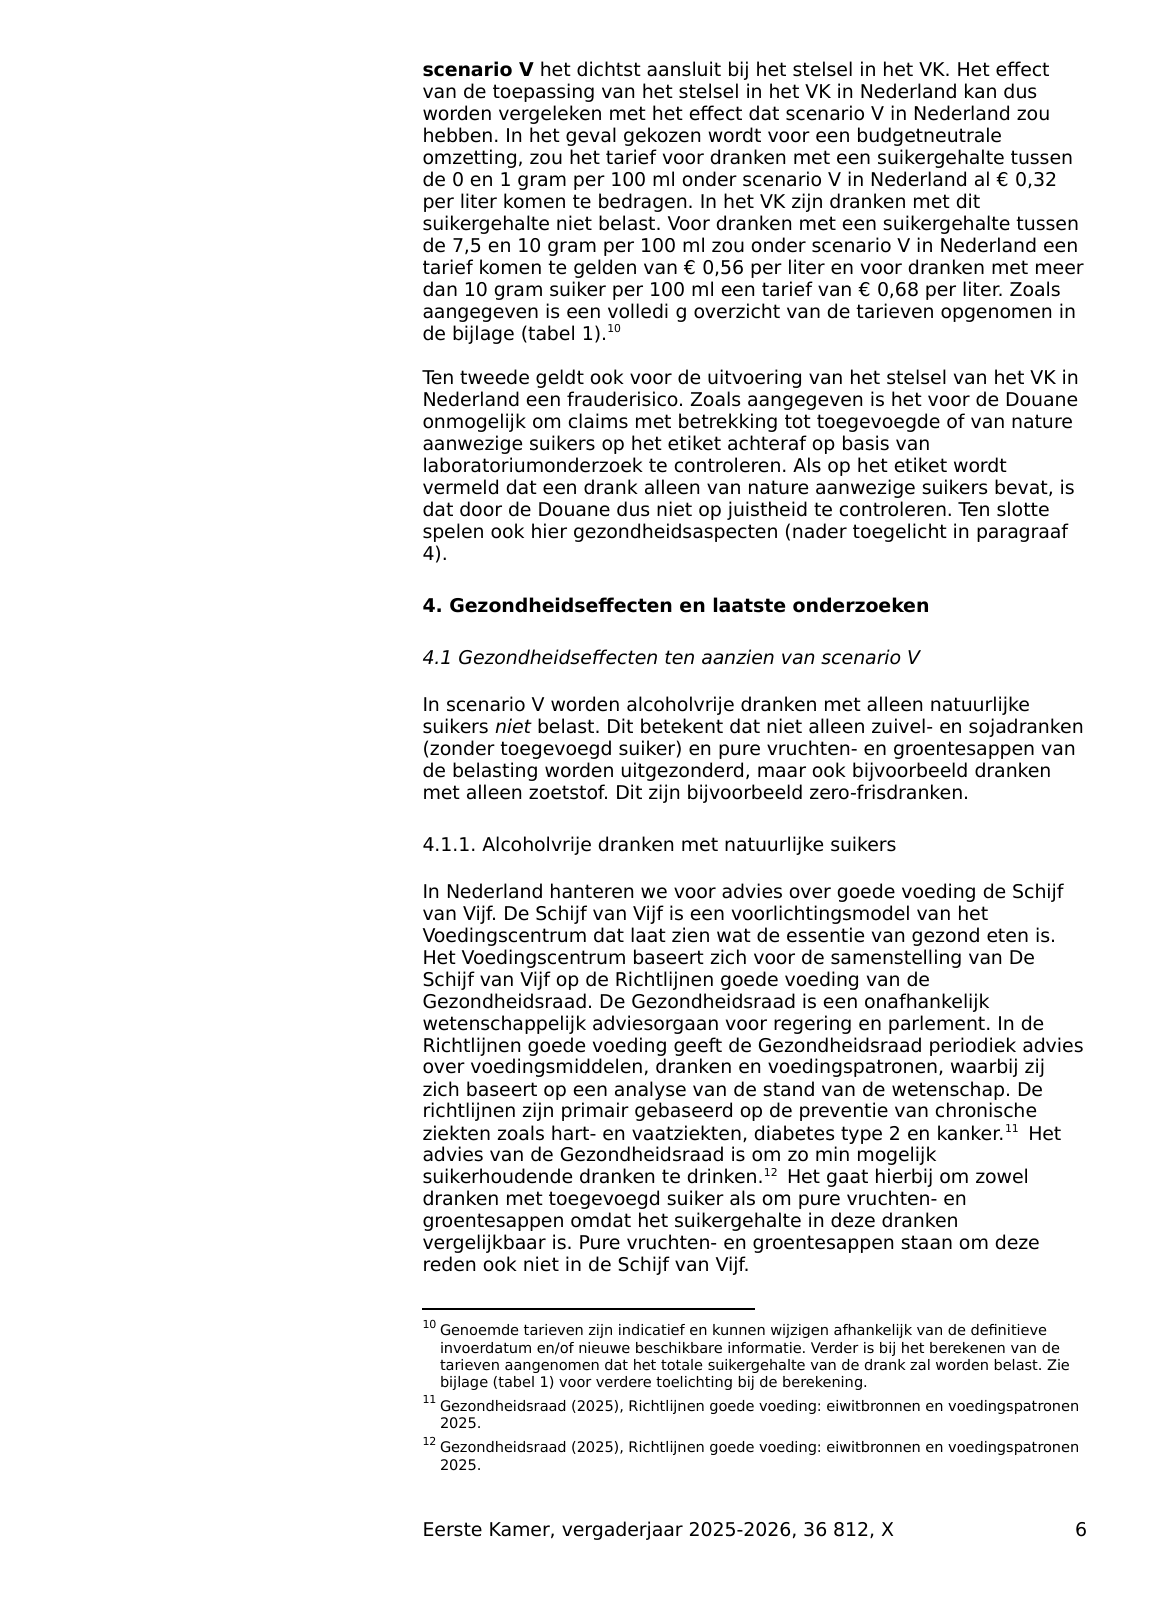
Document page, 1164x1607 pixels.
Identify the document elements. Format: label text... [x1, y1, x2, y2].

text Gezondheidsraad (2025), Richtlijnen goede voeding: eiwitbronnen en voedingspatronen 2025. [422, 1435, 1087, 1474]
text scenario V het dichtst aansluit bij het stelsel in het VK. Het effect van de toepassing van het stelsel in het VK in Nederland kan dus worden vergeleken met het effect dat scenario V in Nederland zou hebben. In het geval gekozen wordt voor een budgetneutrale omzetting, zou het tarief voor dranken met een suikergehalte tussen de 0 en 1 gram per 100 ml onder scenario V in Nederland al € 0,32 per liter komen te bedragen. In het VK zijn dranken met dit suikergehalte niet belast. Voor dranken met een suikergehalte tussen de 7,5 en 10 gram per 100 ml zou onder scenario V in Nederland een tarief komen te gelden van € 0,56 per liter en voor dranken met meer dan 10 gram suiker per 100 ml een tarief van € 0,68 per liter. Zoals aangegeven is een volledi g overzicht van de tarieven opgenomen in de bijlage (tabel 1). [422, 59, 1087, 345]
subtitle 4. Gezondheidseffecten en laatste onderzoeken [422, 595, 1087, 617]
text In Nederland hanteren we voor advies over goede voeding de Schijf van Vijf. De Schijf van Vijf is een voorlichtingsmodel van het Voedingscentrum dat laat zien wat de essentie van gezond eten is. Het Voedingscentrum baseert zich voor de samenstelling van De Schijf van Vijf op de Richtlijnen goede voeding van de Gezondheidsraad. De Gezondheidsraad is een onafhankelijk wetenschappelijk adviesorgaan voor regering en parlement. In de Richtlijnen goede voeding geeft de Gezondheidsraad periodiek advies over voedingsmiddelen, dranken en voedingspatronen, waarbij zij zich baseert op een analyse van de stand van de wetenschap. De richtlijnen zijn primair gebaseerd op de preventie van chronische ziekten zoals hart- en vaatziekten, diabetes type 2 en kanker. Het advies van de Gezondheidsraad is om zo min mogelijk suikerhoudende dranken te drinken. Het gaat hierbij om zowel dranken met toegevoegd suiker als om pure vruchten- en groentesappen omdat het suikergehalte in deze dranken vergelijkbaar is. Pure vruchten- en groentesappen staan om deze reden ook niet in de Schijf van Vijf. [422, 881, 1087, 1276]
text In scenario V worden alcoholvrije dranken met alleen natuurlijke suikers niet belast. Dit betekent dat niet alleen zuivel- en sojadranken (zonder toegevoegd suiker) en pure vruchten- en groentesappen van de belasting worden uitgezonderd, maar ook bijvoorbeeld dranken met alleen zoetstof. Dit zijn bijvoorbeeld zero-frisdranken. [422, 694, 1087, 804]
text Ten tweede geldt ook voor de uitvoering van het stelsel van het VK in Nederland een frauderisico. Zoals aangegeven is het voor de Douane onmogelijk om claims met betrekking tot toegevoegde of van nature aanwezige suikers op het etiket achteraf op basis van laboratoriumonderzoek te controleren. Als op het etiket wordt vermeld dat een drank alleen van nature aanwezige suikers bevat, is dat door de Douane dus niet op juistheid te controleren. Ten slotte spelen ook hier gezondheidsaspecten (nader toegelicht in paragraaf 4). [422, 367, 1087, 565]
text Gezondheidsraad (2025), Richtlijnen goede voeding: eiwitbronnen en voedingspatronen 2025. [422, 1393, 1087, 1432]
subtitle 4.1.1. Alcoholvrije dranken met natuurlijke suikers [422, 834, 1087, 856]
subtitle 4.1 Gezondheidseffecten ten aanzien van scenario V [422, 647, 1087, 669]
text Genoemde tarieven zijn indicatief en kunnen wijzigen afhankelijk van de definitieve invoerdatum en/of nieuwe beschikbare informatie. Verder is bij het berekenen van de tarieven aangenomen dat het totale suikergehalte van de drank zal worden belast. Zie bijlage (tabel 1) voor verdere toelichting bij de berekening. [422, 1318, 1087, 1391]
